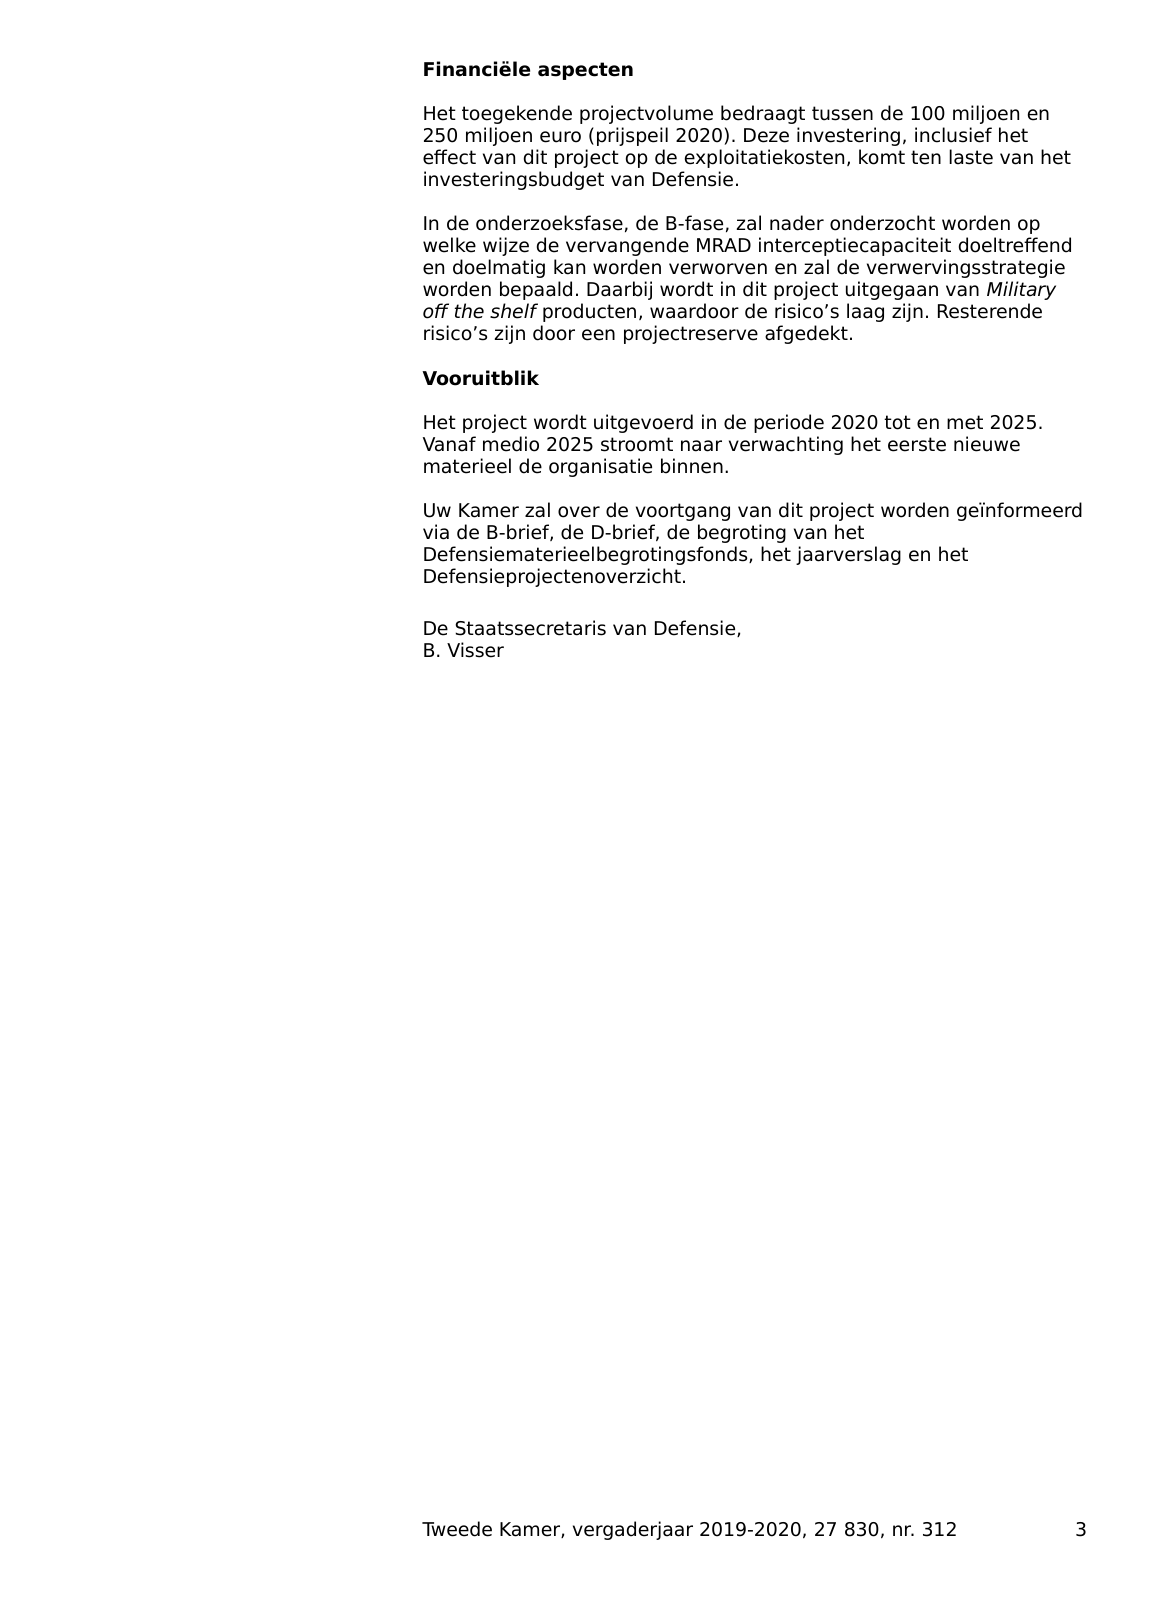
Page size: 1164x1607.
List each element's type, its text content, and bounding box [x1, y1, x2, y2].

text Uw Kamer zal over de voortgang van dit project worden geïnformeerd via de B-brief, de D-brief, de begroting van het Defensiematerieelbegrotingsfonds, het jaarverslag en het Defensieprojectenoverzicht. [422, 500, 1087, 588]
subtitle Vooruitblik [422, 367, 1087, 389]
subtitle Financiële aspecten [422, 59, 1087, 81]
text In de onderzoeksfase, de B-fase, zal nader onderzocht worden op welke wijze de vervangende MRAD interceptiecapaciteit doeltreffend en doelmatig kan worden verworven en zal de verwervingsstrategie worden bepaald. Daarbij wordt in dit project uitgegaan van Military off the shelf producten, waardoor de risico’s laag zijn. Resterende risico’s zijn door een projectreserve afgedekt. [422, 213, 1087, 345]
text De Staatssecretaris van Defensie, B. Visser [422, 618, 1087, 662]
text Het toegekende projectvolume bedraagt tussen de 100 miljoen en 250 miljoen euro (prijspeil 2020). Deze investering, inclusief het effect van dit project op de exploitatiekosten, komt ten laste van het investeringsbudget van Defensie. [422, 103, 1087, 191]
text Het project wordt uitgevoerd in de periode 2020 tot en met 2025. Vanaf medio 2025 stroomt naar verwachting het eerste nieuwe materieel de organisatie binnen. [422, 412, 1087, 477]
